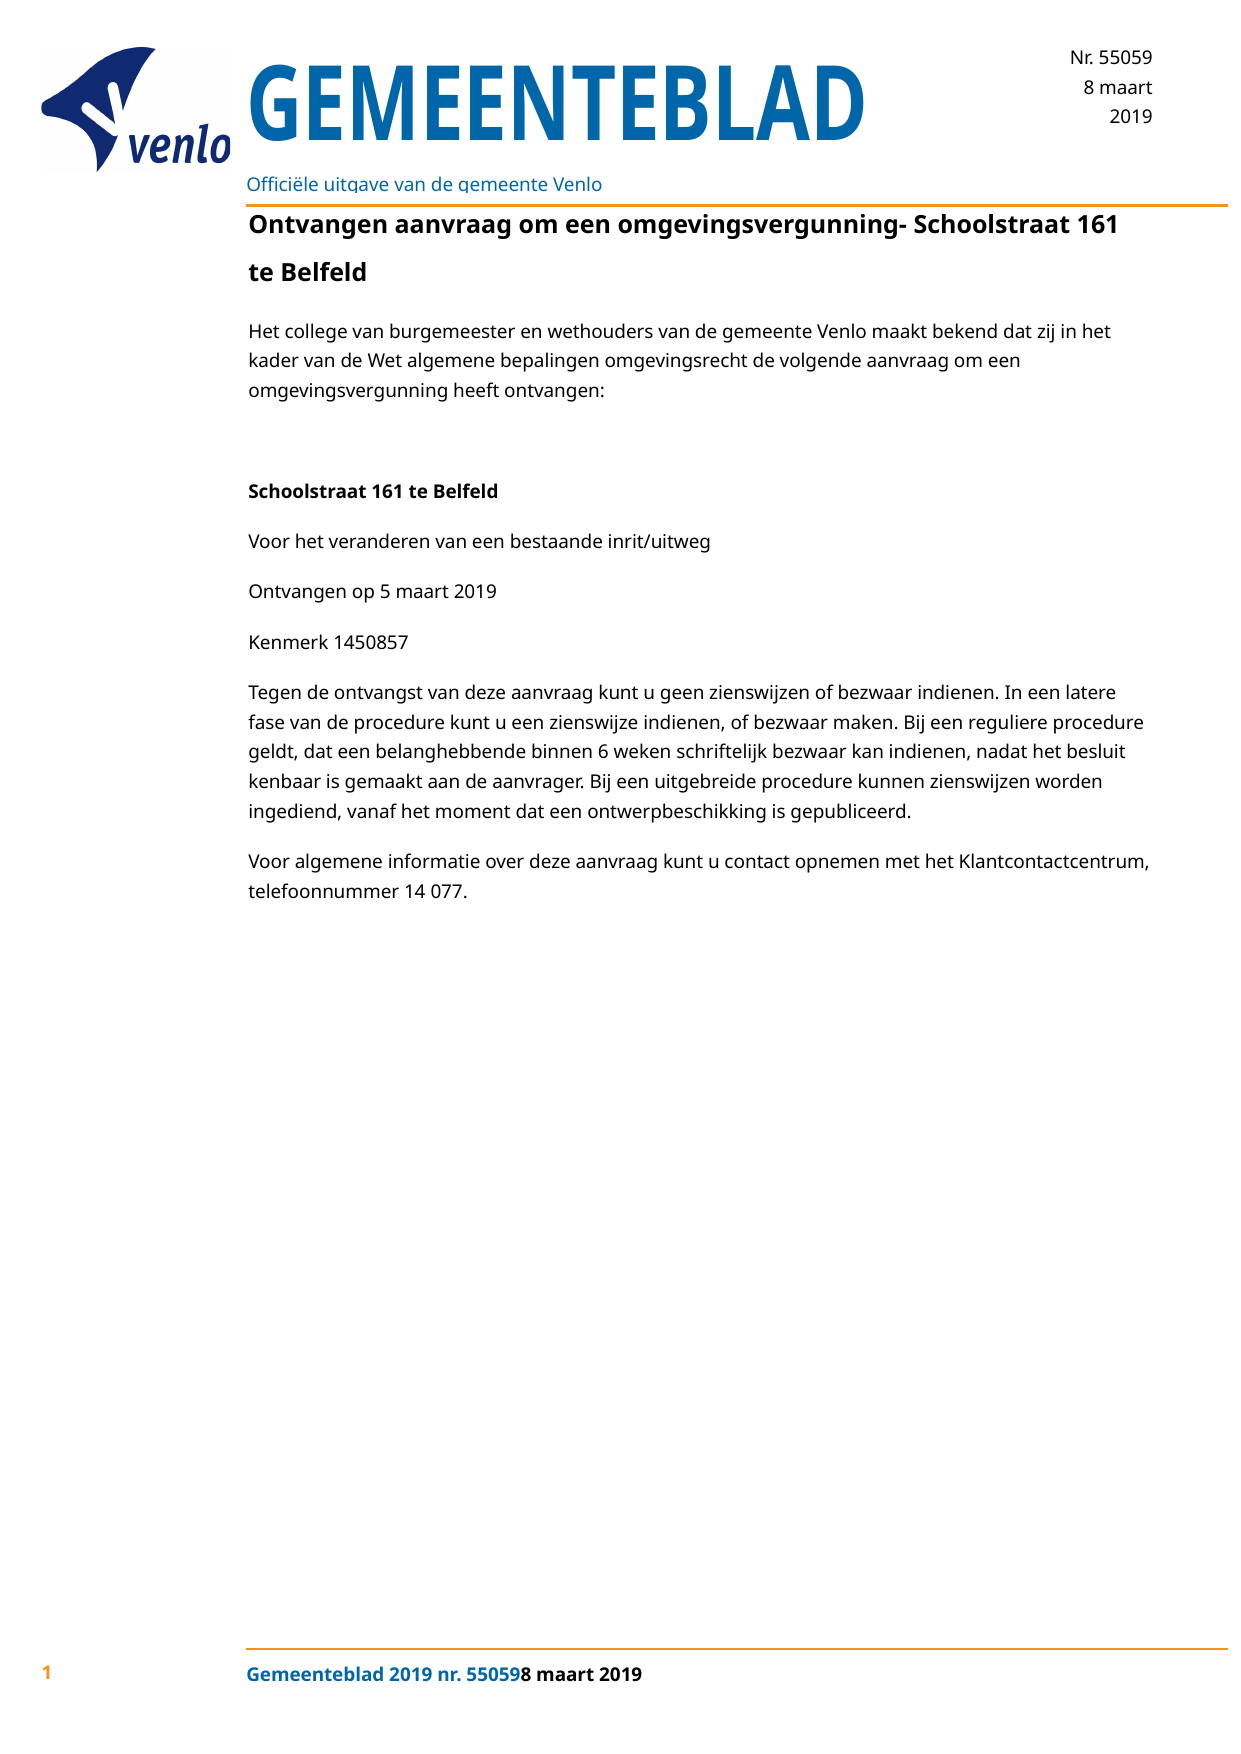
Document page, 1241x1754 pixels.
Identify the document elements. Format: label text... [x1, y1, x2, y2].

text Tegen de ontvangst van deze aanvraag kunt u geen zienswijzen of bezwaar indienen. In een latere fase van de procedure kunt u een zienswijze indienen, of bezwaar maken. Bij een reguliere procedure geldt, dat een belanghebbende binnen 6 weken schriftelijk bezwaar kan indienen, nadat het besluit kenbaar is gemaakt aan de aanvrager. Bij een uitgebreide procedure kunnen zienswijzen worden ingediend, vanaf het moment dat een ontwerpbeschikking is gepubliceerd. [248, 679, 1152, 824]
text Voor het veranderen van een bestaande inrit/uitweg [248, 528, 1152, 554]
text Ontvangen op 5 maart 2019 [248, 579, 1152, 604]
text Kenmerk 1450857 [248, 629, 1152, 655]
picture [41, 47, 231, 172]
text Het college van burgemeester en wethouders van de gemeente Venlo maakt bekend dat zij in het kader van de Wet algemene bepalingen omgevingsrecht de volgende aanvraag om een omgevingsvergunning heeft ontvangen: [248, 318, 1152, 403]
text Schoolstraat 161 te Belfeld [248, 478, 1152, 504]
text Ontvangen aanvraag om een omgevingsvergunning- Schoolstraat 161 te Belfeld [248, 207, 1152, 288]
text Voor algemene informatie over deze aanvraag kunt u contact opnemen met het Klantcontactcentrum, telefoonnummer 14 077. [248, 848, 1152, 904]
